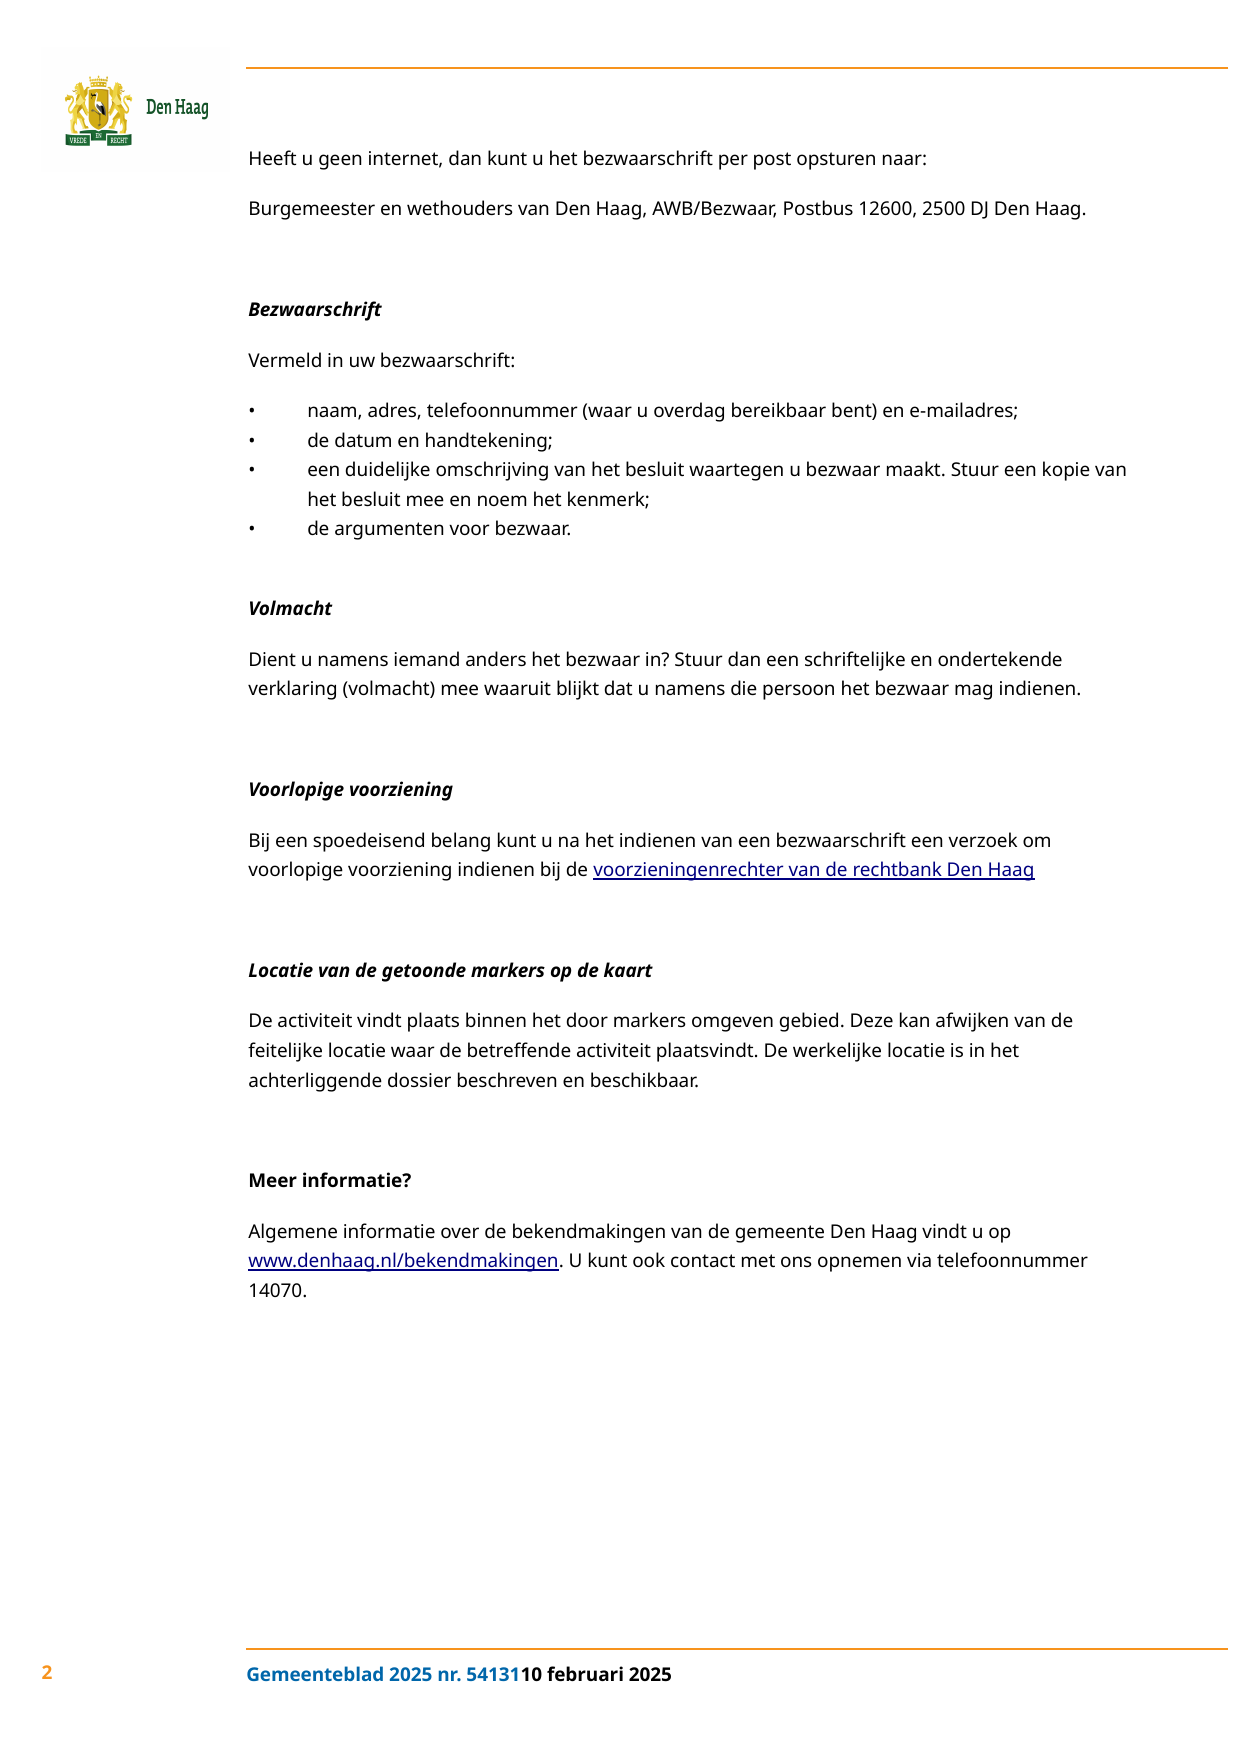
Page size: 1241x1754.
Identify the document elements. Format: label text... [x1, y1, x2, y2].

list naam, adres, telefoonnummer (waar u overdag bereikbaar bent) en e-mailadres; [248, 397, 1152, 423]
text Vermeld in uw bezwaarschrift: [248, 347, 1152, 373]
text Algemene informatie over de bekendmakingen van de gemeente Den Haag vindt u op www.denhaag.nl/bekendmakingen. U kunt ook contact met ons opnemen via telefoonnummer 14070. [248, 1218, 1152, 1303]
text Heeft u geen internet, dan kunt u het bezwaarschrift per post opsturen naar: [248, 145, 1152, 171]
text Volmacht [248, 596, 1152, 621]
list de argumenten voor bezwaar. [248, 516, 1152, 541]
list de datum en handtekening; [248, 427, 1152, 453]
text Burgemeester en wethouders van Den Haag, AWB/Bezwaar, Postbus 12600, 2500 DJ Den Haag. [248, 196, 1152, 221]
text Dient u namens iemand anders het bezwaar in? Stuur dan een schriftelijke en ondertekende verklaring (volmacht) mee waaruit blijkt dat u namens die persoon het bezwaar mag indienen. [248, 646, 1152, 701]
text Locatie van de getoonde markers op de kaart [248, 957, 1152, 983]
picture [41, 47, 231, 172]
text Voorlopige voorziening [248, 776, 1152, 802]
list een duidelijke omschrijving van het besluit waartegen u bezwaar maakt. Stuur een kopie van het besluit mee en noem het kenmerk; [248, 456, 1152, 512]
text Bezwaarschrift [248, 296, 1152, 322]
text Meer informatie? [248, 1168, 1152, 1193]
text De activiteit vindt plaats binnen het door markers omgeven gebied. Deze kan afwijken van de feitelijke locatie waar de betreffende activiteit plaatsvindt. De werkelijke locatie is in het achterliggende dossier beschreven en beschikbaar. [248, 1008, 1152, 1093]
text Bij een spoedeisend belang kunt u na het indienen van een bezwaarschrift een verzoek om voorlopige voorziening indienen bij de voorzieningenrechter van de rechtbank Den Haag [248, 827, 1152, 882]
